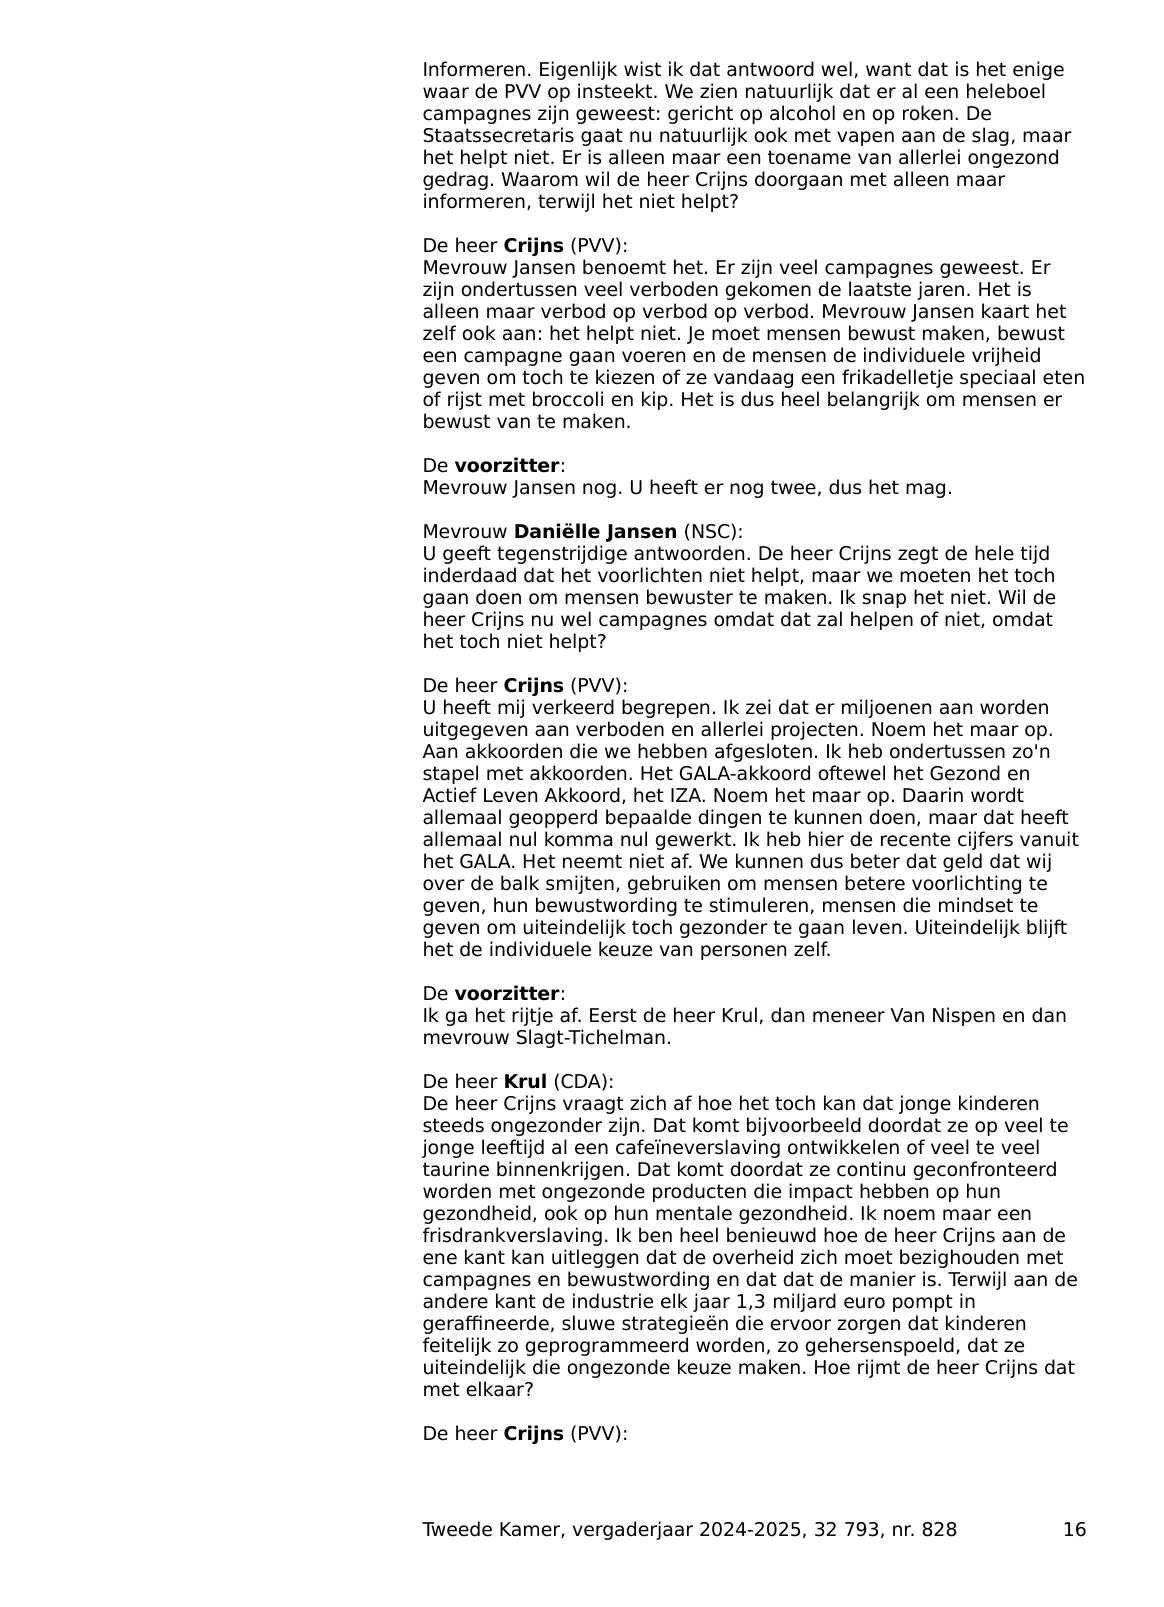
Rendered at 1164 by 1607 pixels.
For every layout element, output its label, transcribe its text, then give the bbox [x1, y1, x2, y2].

text De heer Crijns (PVV): [422, 675, 1087, 697]
text Mevrouw Jansen benoemt het. Er zijn veel campagnes geweest. Er zijn ondertussen veel verboden gekomen de laatste jaren. Het is alleen maar verbod op verbod op verbod. Mevrouw Jansen kaart het zelf ook aan: het helpt niet. Je moet mensen bewust maken, bewust een campagne gaan voeren en de mensen de individuele vrijheid geven om toch te kiezen of ze vandaag een frikadelletje speciaal eten of rijst met broccoli en kip. Het is dus heel belangrijk om mensen er bewust van te maken. [422, 257, 1087, 433]
text U geeft tegenstrijdige antwoorden. De heer Crijns zegt de hele tijd inderdaad dat het voorlichten niet helpt, maar we moeten het toch gaan doen om mensen bewuster te maken. Ik snap het niet. Wil de heer Crijns nu wel campagnes omdat dat zal helpen of niet, omdat het toch niet helpt? [422, 543, 1087, 653]
text Mevrouw Daniëlle Jansen (NSC): [422, 521, 1087, 543]
text Ik ga het rijtje af. Eerst de heer Krul, dan meneer Van Nispen en dan mevrouw Slagt-Tichelman. [422, 1005, 1087, 1049]
text De heer Crijns (PVV): [422, 235, 1087, 257]
text De heer Krul (CDA): [422, 1071, 1087, 1093]
text Mevrouw Jansen nog. U heeft er nog twee, dus het mag. [422, 477, 1087, 499]
text De voorzitter: [422, 455, 1087, 477]
text De heer Crijns vraagt zich af hoe het toch kan dat jonge kinderen steeds ongezonder zijn. Dat komt bijvoorbeeld doordat ze op veel te jonge leeftijd al een cafeïneverslaving ontwikkelen of veel te veel taurine binnenkrijgen. Dat komt doordat ze continu geconfronteerd worden met ongezonde producten die impact hebben op hun gezondheid, ook op hun mentale gezondheid. Ik noem maar een frisdrankverslaving. Ik ben heel benieuwd hoe de heer Crijns aan de ene kant kan uitleggen dat de overheid zich moet bezighouden met campagnes en bewustwording en dat dat de manier is. Terwijl aan de andere kant de industrie elk jaar 1,3 miljard euro pompt in geraffineerde, sluwe strategieën die ervoor zorgen dat kinderen feitelijk zo geprogrammeerd worden, zo gehersenspoeld, dat ze uiteindelijk die ongezonde keuze maken. Hoe rijmt de heer Crijns dat met elkaar? [422, 1093, 1087, 1401]
text De heer Crijns (PVV): [422, 1423, 1087, 1445]
text U heeft mij verkeerd begrepen. Ik zei dat er miljoenen aan worden uitgegeven aan verboden en allerlei projecten. Noem het maar op. Aan akkoorden die we hebben afgesloten. Ik heb ondertussen zo'n stapel met akkoorden. Het GALA-akkoord oftewel het Gezond en Actief Leven Akkoord, het IZA. Noem het maar op. Daarin wordt allemaal geopperd bepaalde dingen te kunnen doen, maar dat heeft allemaal nul komma nul gewerkt. Ik heb hier de recente cijfers vanuit het GALA. Het neemt niet af. We kunnen dus beter dat geld dat wij over de balk smijten, gebruiken om mensen betere voorlichting te geven, hun bewustwording te stimuleren, mensen die mindset te geven om uiteindelijk toch gezonder te gaan leven. Uiteindelijk blijft het de individuele keuze van personen zelf. [422, 697, 1087, 961]
text Informeren. Eigenlijk wist ik dat antwoord wel, want dat is het enige waar de PVV op insteekt. We zien natuurlijk dat er al een heleboel campagnes zijn geweest: gericht op alcohol en op roken. De Staatssecretaris gaat nu natuurlijk ook met vapen aan de slag, maar het helpt niet. Er is alleen maar een toename van allerlei ongezond gedrag. Waarom wil de heer Crijns doorgaan met alleen maar informeren, terwijl het niet helpt? [422, 59, 1087, 213]
text De voorzitter: [422, 983, 1087, 1005]
